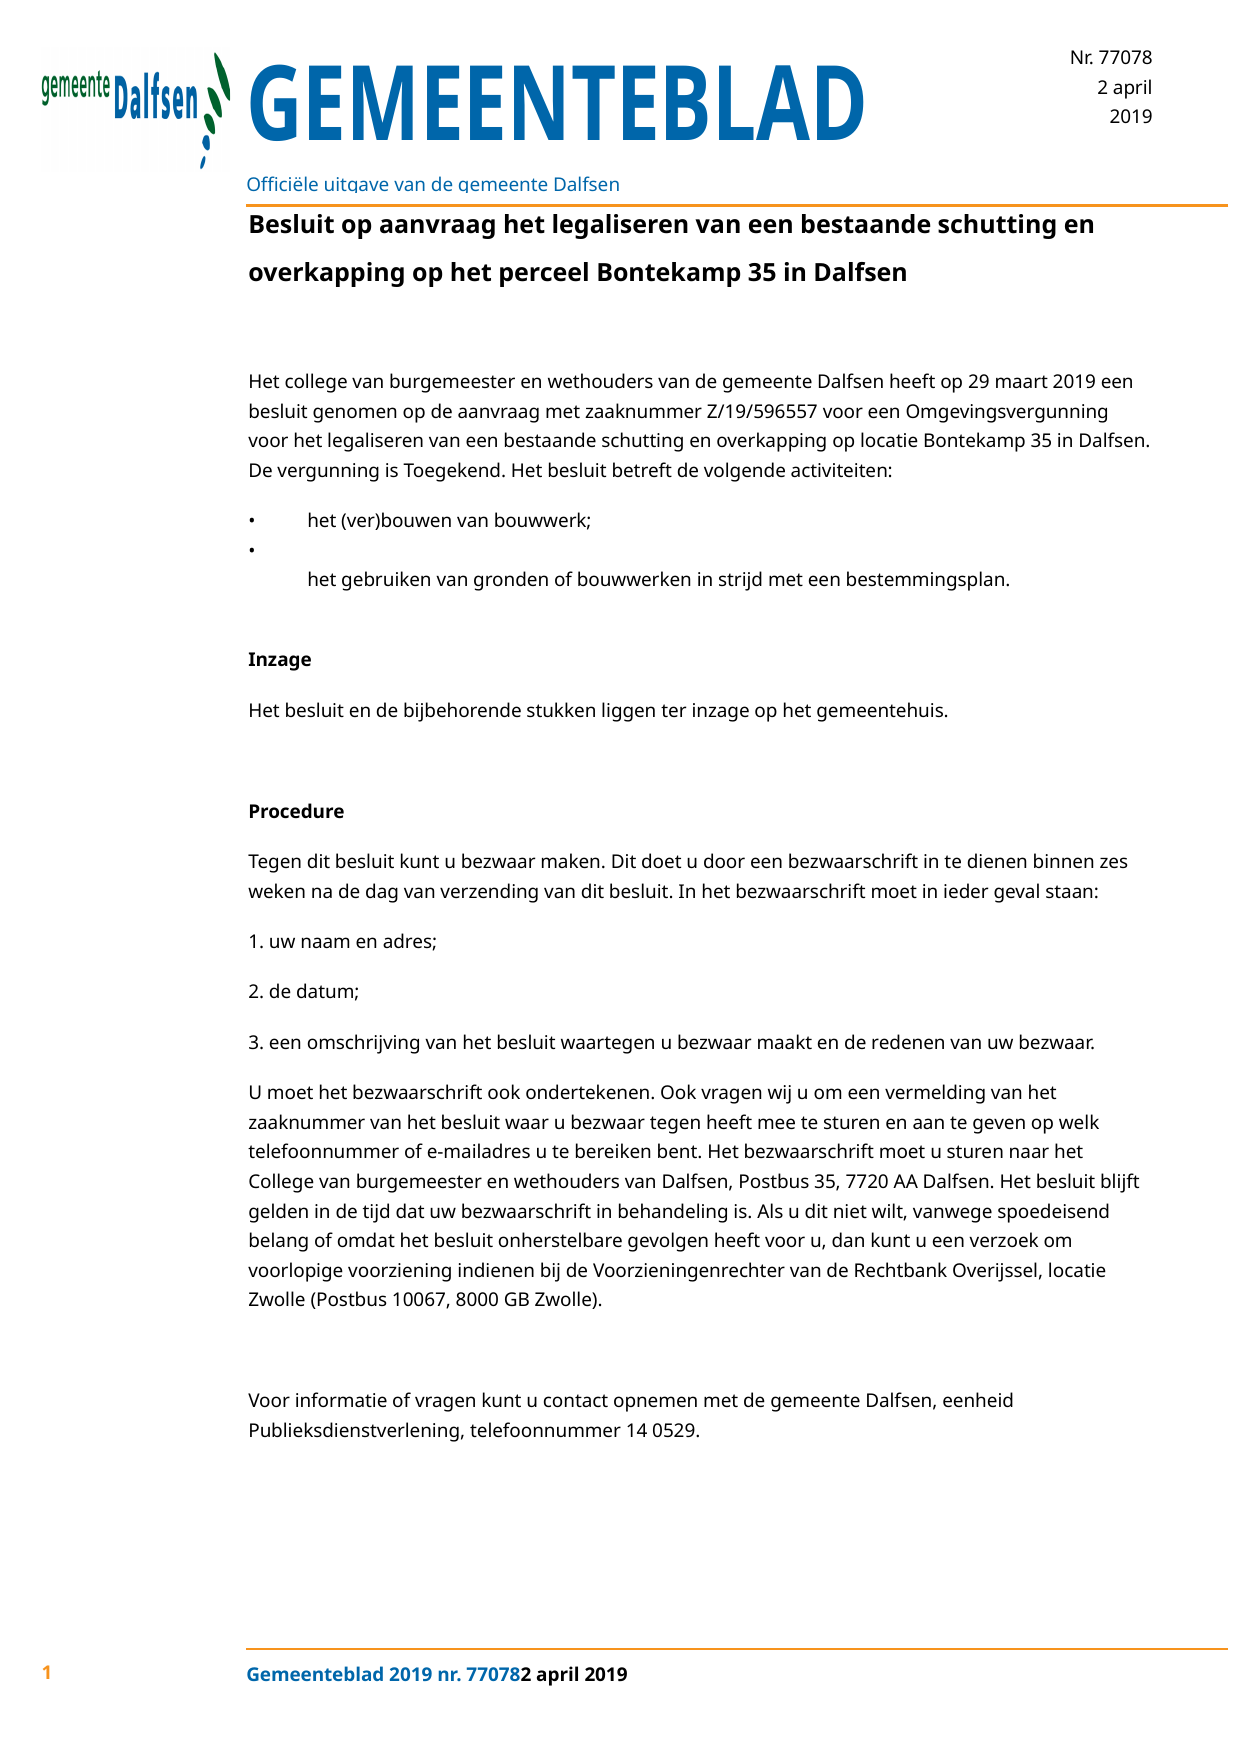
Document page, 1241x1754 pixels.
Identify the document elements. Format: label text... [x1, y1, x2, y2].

text Het college van burgemeester en wethouders van de gemeente Dalfsen heeft op 29 maart 2019 een besluit genomen op de aanvraag met zaaknummer Z/19/596557 voor een Omgevingsvergunning voor het legaliseren van een bestaande schutting en overkapping op locatie Bontekamp 35 in Dalfsen. De vergunning is Toegekend. Het besluit betreft de volgende activiteiten: [248, 368, 1152, 483]
text 2. de datum; [248, 979, 1152, 1004]
list het gebruiken van gronden of bouwwerken in strijd met een bestemmingsplan. [248, 567, 1152, 592]
text 3. een omschrijving van het besluit waartegen u bezwaar maakt en de redenen van uw bezwaar. [248, 1029, 1152, 1055]
text Voor informatie of vragen kunt u contact opnemen met de gemeente Dalfsen, eenheid Publieksdienstverlening, telefoonnummer 14 0529. [248, 1387, 1152, 1443]
text Procedure [248, 798, 1152, 824]
list het (ver)bouwen van bouwwerk; [248, 507, 1152, 533]
text U moet het bezwaarschrift ook ondertekenen. Ook vragen wij u om een vermelding van het zaaknummer van het besluit waar u bezwaar tegen heeft mee te sturen en aan te geven op welk telefoonnummer of e-mailadres u te bereiken bent. Het bezwaarschrift moet u sturen naar het College van burgemeester en wethouders van Dalfsen, Postbus 35, 7720 AA Dalfsen. Het besluit blijft gelden in de tijd dat uw bezwaarschrift in behandeling is. Als u dit niet wilt, vanwege spoedeisend belang of omdat het besluit onherstelbare gevolgen heeft voor u, dan kunt u een verzoek om voorlopige voorziening indienen bij de Voorzieningenrechter van de Rechtbank Overijssel, locatie Zwolle (Postbus 10067, 8000 GB Zwolle). [248, 1079, 1152, 1312]
text 1. uw naam en adres; [248, 928, 1152, 954]
picture [41, 47, 231, 172]
text Het besluit en de bijbehorende stukken liggen ter inzage op het gemeentehuis. [248, 697, 1152, 723]
text Inzage [248, 647, 1152, 672]
text Tegen dit besluit kunt u bezwaar maken. Dit doet u door een bezwaarschrift in te dienen binnen zes weken na de dag van verzending van dit besluit. In het bezwaarschrift moet in ieder geval staan: [248, 848, 1152, 904]
text Besluit op aanvraag het legaliseren van een bestaande schutting en overkapping op het perceel Bontekamp 35 in Dalfsen [248, 207, 1152, 288]
